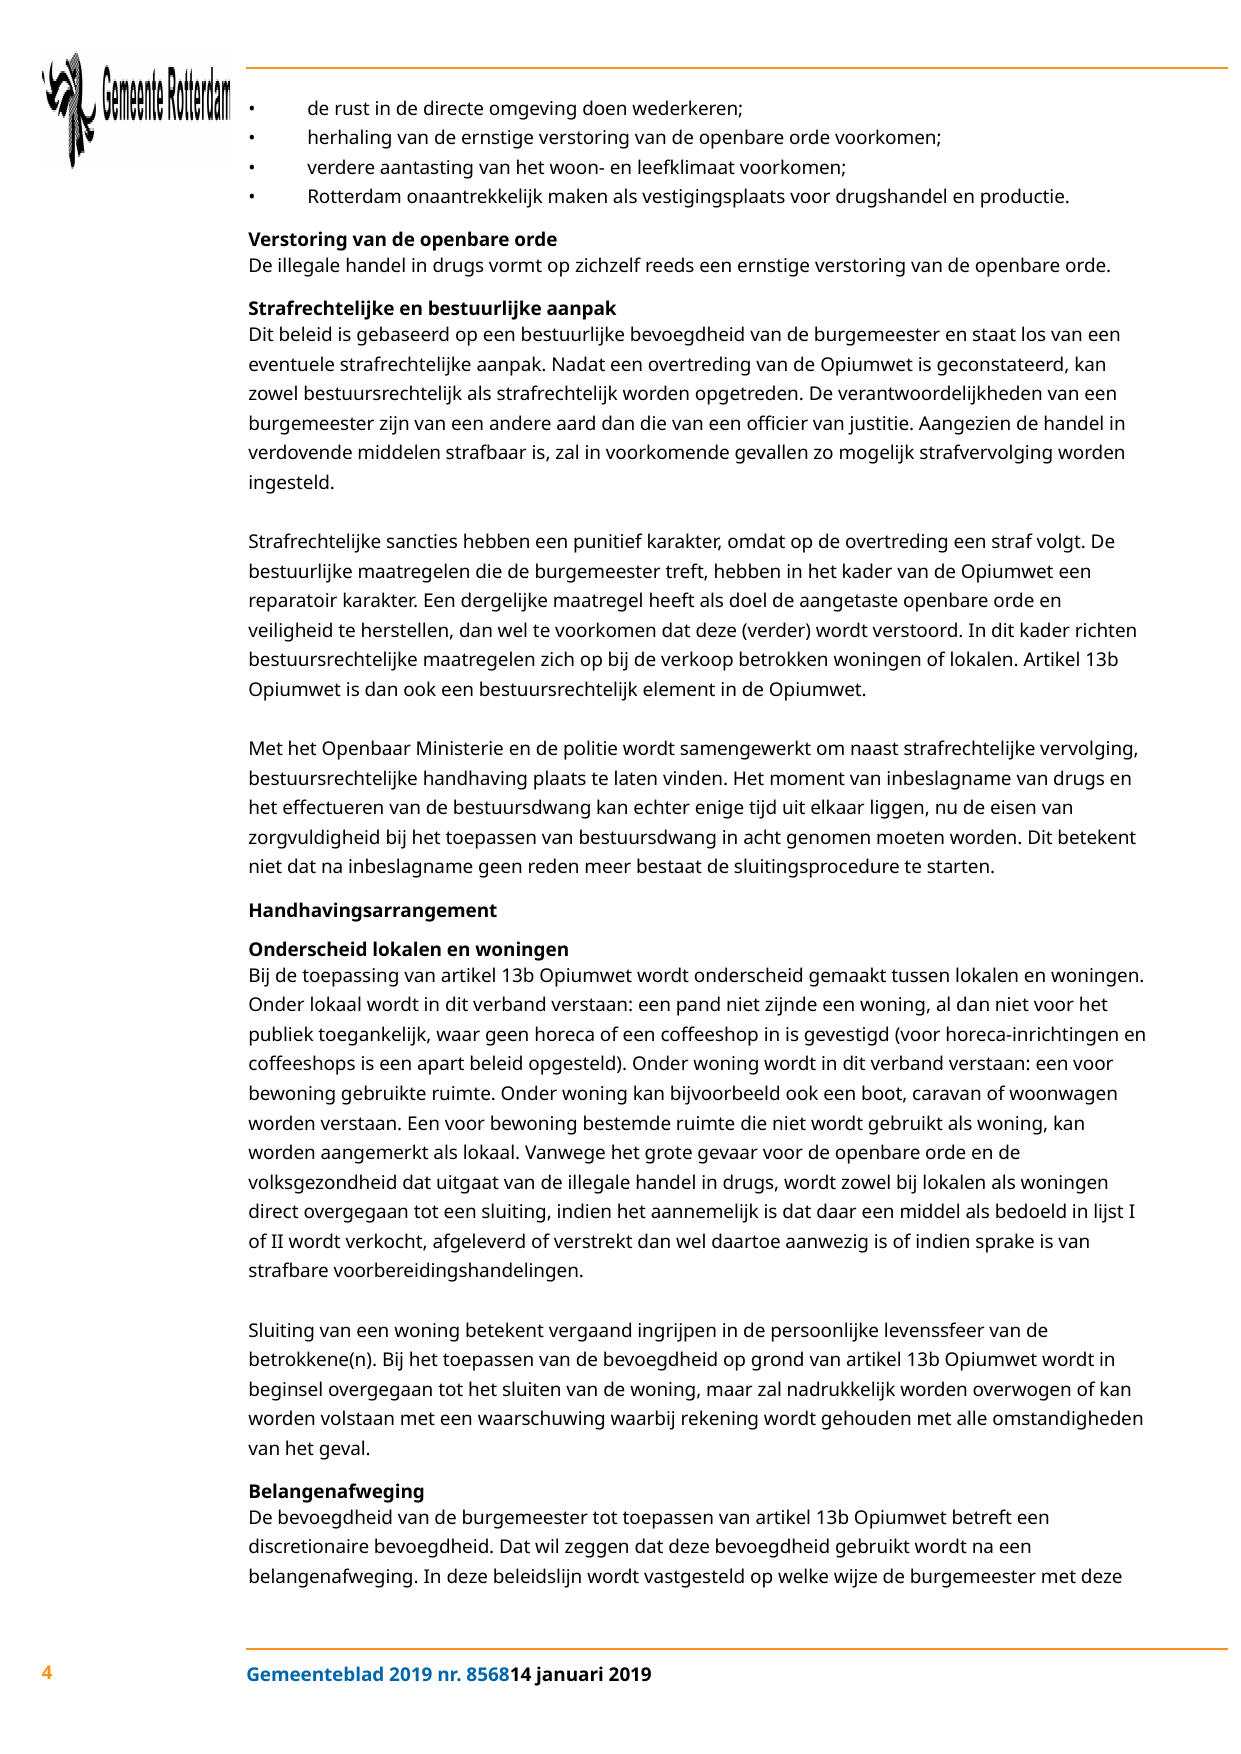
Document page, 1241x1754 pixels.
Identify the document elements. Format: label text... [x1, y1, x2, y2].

text Dit beleid is gebaseerd op een bestuurlijke bevoegdheid van de burgemeester en staat los van een eventuele strafrechtelijke aanpak. Nadat een overtreding van de Opiumwet is geconstateerd, kan zowel bestuursrechtelijk als strafrechtelijk worden opgetreden. De verantwoordelijkheden van een burgemeester zijn van een andere aard dan die van een officier van justitie. Aangezien de handel in verdovende middelen strafbaar is, zal in voorkomende gevallen zo mogelijk strafvervolging worden ingesteld. [248, 321, 1152, 495]
text Onderscheid lokalen en woningen [248, 936, 1152, 962]
text Verstoring van de openbare orde [248, 227, 1152, 252]
picture [41, 47, 231, 172]
text Handhavingsarrangement [248, 897, 1152, 923]
text De illegale handel in drugs vormt op zichzelf reeds een ernstige verstoring van de openbare orde. [248, 252, 1152, 278]
text Strafrechtelijke sancties hebben een punitief karakter, omdat op de overtreding een straf volgt. De bestuurlijke maatregelen die de burgemeester treft, hebben in het kader van de Opiumwet een reparatoir karakter. Een dergelijke maatregel heeft als doel de aangetaste openbare orde en veiligheid te herstellen, dan wel te voorkomen dat deze (verder) wordt verstoord. In dit kader richten bestuursrechtelijke maatregelen zich op bij de verkoop betrokken woningen of lokalen. Artikel 13b Opiumwet is dan ook een bestuursrechtelijk element in de Opiumwet. [248, 528, 1152, 702]
text De bevoegdheid van de burgemeester tot toepassen van artikel 13b Opiumwet betreft een discretionaire bevoegdheid. Dat wil zeggen dat deze bevoegdheid gebruikt wordt na een belangenafweging. In deze beleidslijn wordt vastgesteld op welke wijze de burgemeester met deze [248, 1504, 1152, 1589]
list Rotterdam onaantrekkelijk maken als vestigingsplaats voor drugshandel en productie. [248, 183, 1152, 209]
list de rust in de directe omgeving doen wederkeren; [248, 95, 1152, 121]
text Belangenafweging [248, 1478, 1152, 1504]
text Sluiting van een woning betekent vergaand ingrijpen in de persoonlijke levenssfeer van de betrokkene(n). Bij het toepassen van de bevoegdheid op grond van artikel 13b Opiumwet wordt in beginsel overgegaan tot het sluiten van de woning, maar zal nadrukkelijk worden overwogen of kan worden volstaan met een waarschuwing waarbij rekening wordt gehouden met alle omstandigheden van het geval. [248, 1317, 1152, 1461]
text Strafrechtelijke en bestuurlijke aanpak [248, 296, 1152, 321]
list herhaling van de ernstige verstoring van de openbare orde voorkomen; [248, 124, 1152, 150]
text Bij de toepassing van artikel 13b Opiumwet wordt onderscheid gemaakt tussen lokalen en woningen. Onder lokaal wordt in dit verband verstaan: een pand niet zijnde een woning, al dan niet voor het publiek toegankelijk, waar geen horeca of een coffeeshop in is gevestigd (voor horeca-inrichtingen en coffeeshops is een apart beleid opgesteld). Onder woning wordt in dit verband verstaan: een voor bewoning gebruikte ruimte. Onder woning kan bijvoorbeeld ook een boot, caravan of woonwagen worden verstaan. Een voor bewoning bestemde ruimte die niet wordt gebruikt als woning, kan worden aangemerkt als lokaal. Vanwege het grote gevaar voor de openbare orde en de volksgezondheid dat uitgaat van de illegale handel in drugs, wordt zowel bij lokalen als woningen direct overgegaan tot een sluiting, indien het aannemelijk is dat daar een middel als bedoeld in lijst I of II wordt verkocht, afgeleverd of verstrekt dan wel daartoe aanwezig is of indien sprake is van strafbare voorbereidingshandelingen. [248, 962, 1152, 1283]
list verdere aantasting van het woon- en leefklimaat voorkomen; [248, 154, 1152, 180]
text Met het Openbaar Ministerie en de politie wordt samengewerkt om naast strafrechtelijke vervolging, bestuursrechtelijke handhaving plaats te laten vinden. Het moment van inbeslagname van drugs en het effectueren van de bestuursdwang kan echter enige tijd uit elkaar liggen, nu de eisen van zorgvuldigheid bij het toepassen van bestuursdwang in acht genomen moeten worden. Dit betekent niet dat na inbeslagname geen reden meer bestaat de sluitingsprocedure te starten. [248, 735, 1152, 879]
